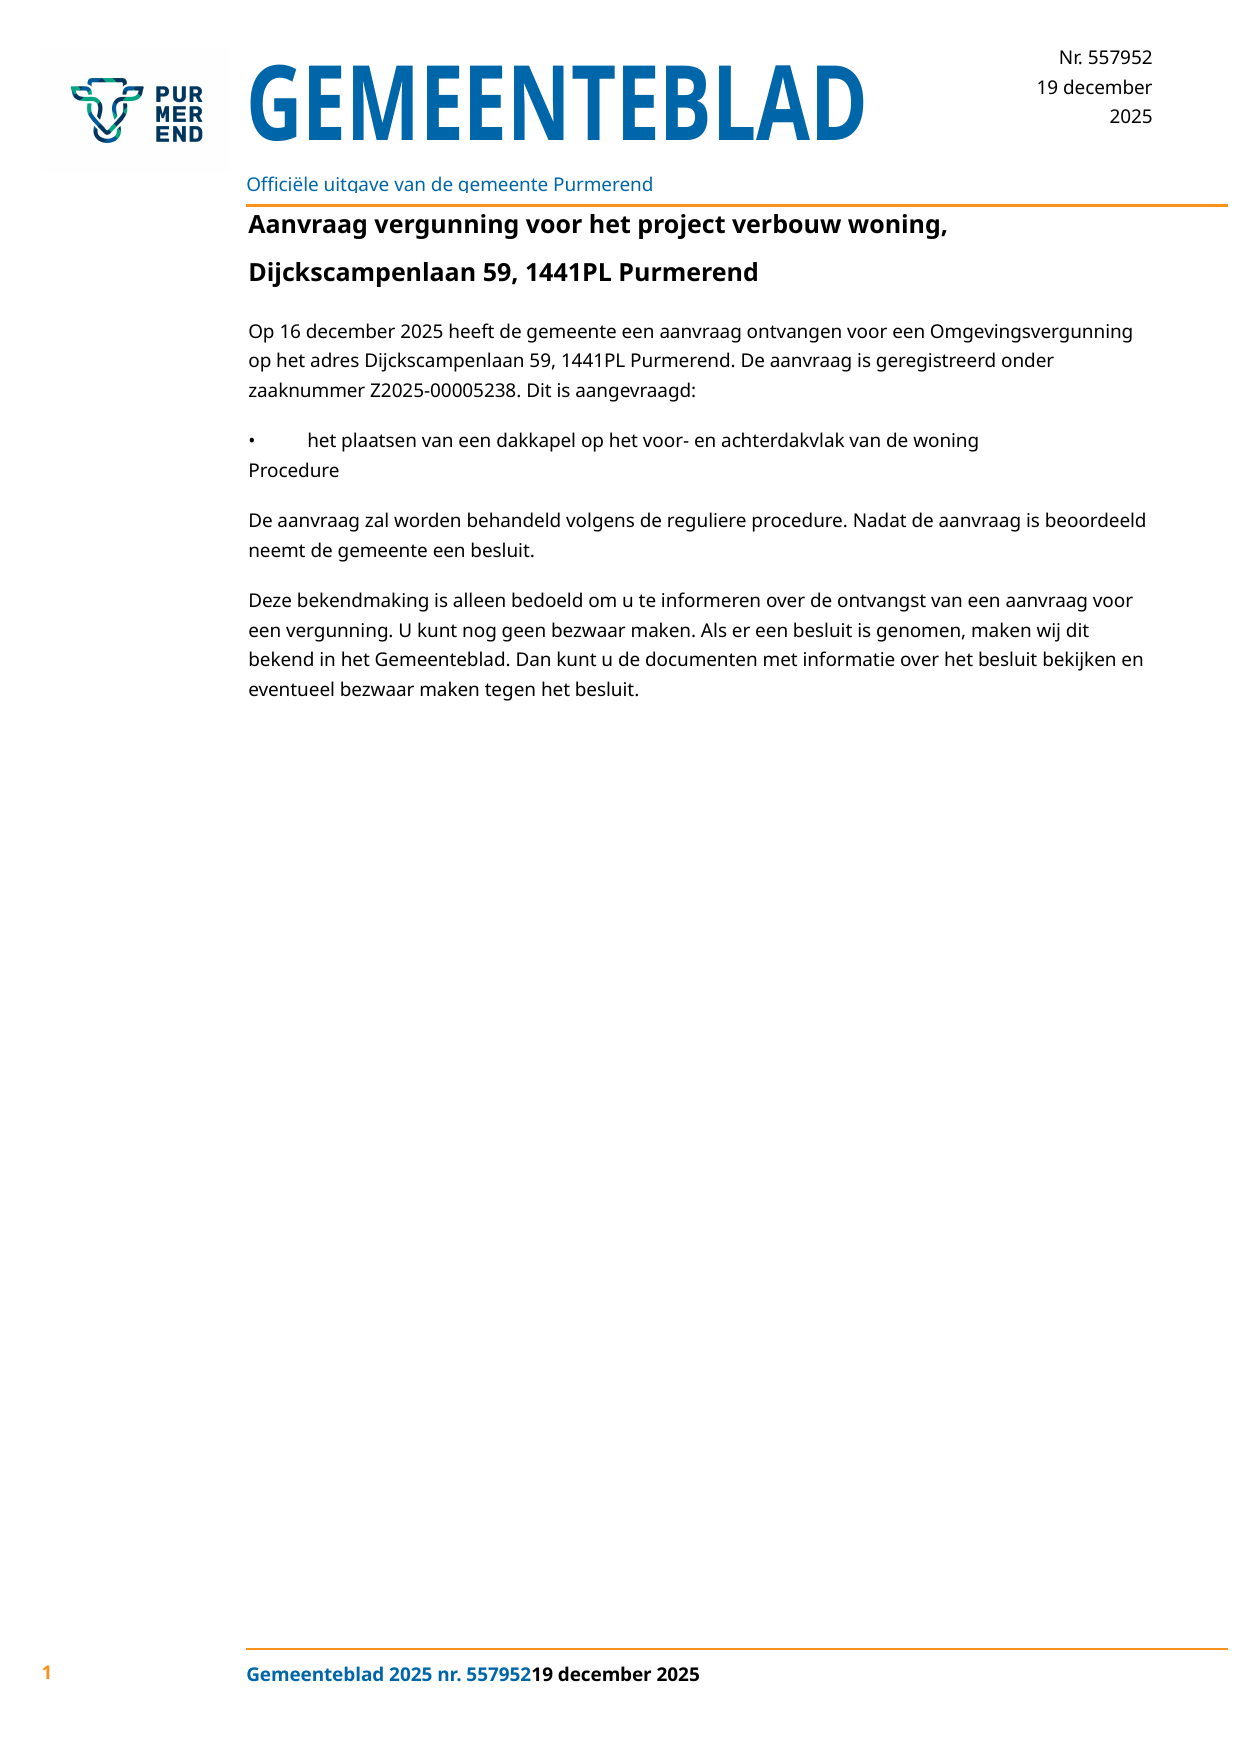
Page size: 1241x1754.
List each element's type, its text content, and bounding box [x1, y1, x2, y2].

list het plaatsen van een dakkapel op het voor- en achterdakvlak van de woning [248, 427, 1152, 453]
text Procedure [248, 457, 1152, 483]
text Deze bekendmaking is alleen bedoeld om u te informeren over de ontvangst van een aanvraag voor een vergunning. U kunt nog geen bezwaar maken. Als er een besluit is genomen, maken wij dit bekend in het Gemeenteblad. Dan kunt u de documenten met informatie over het besluit bekijken en eventueel bezwaar maken tegen het besluit. [248, 587, 1152, 702]
text Op 16 december 2025 heeft de gemeente een aanvraag ontvangen voor een Omgevingsvergunning op het adres Dijckscampenlaan 59, 1441PL Purmerend. De aanvraag is geregistreerd onder zaaknummer Z2025-00005238. Dit is aangevraagd: [248, 318, 1152, 403]
text Aanvraag vergunning voor het project verbouw woning, Dijckscampenlaan 59, 1441PL Purmerend [248, 207, 1152, 288]
text De aanvraag zal worden behandeld volgens de reguliere procedure. Nadat de aanvraag is beoordeeld neemt de gemeente een besluit. [248, 507, 1152, 563]
picture [41, 47, 231, 172]
